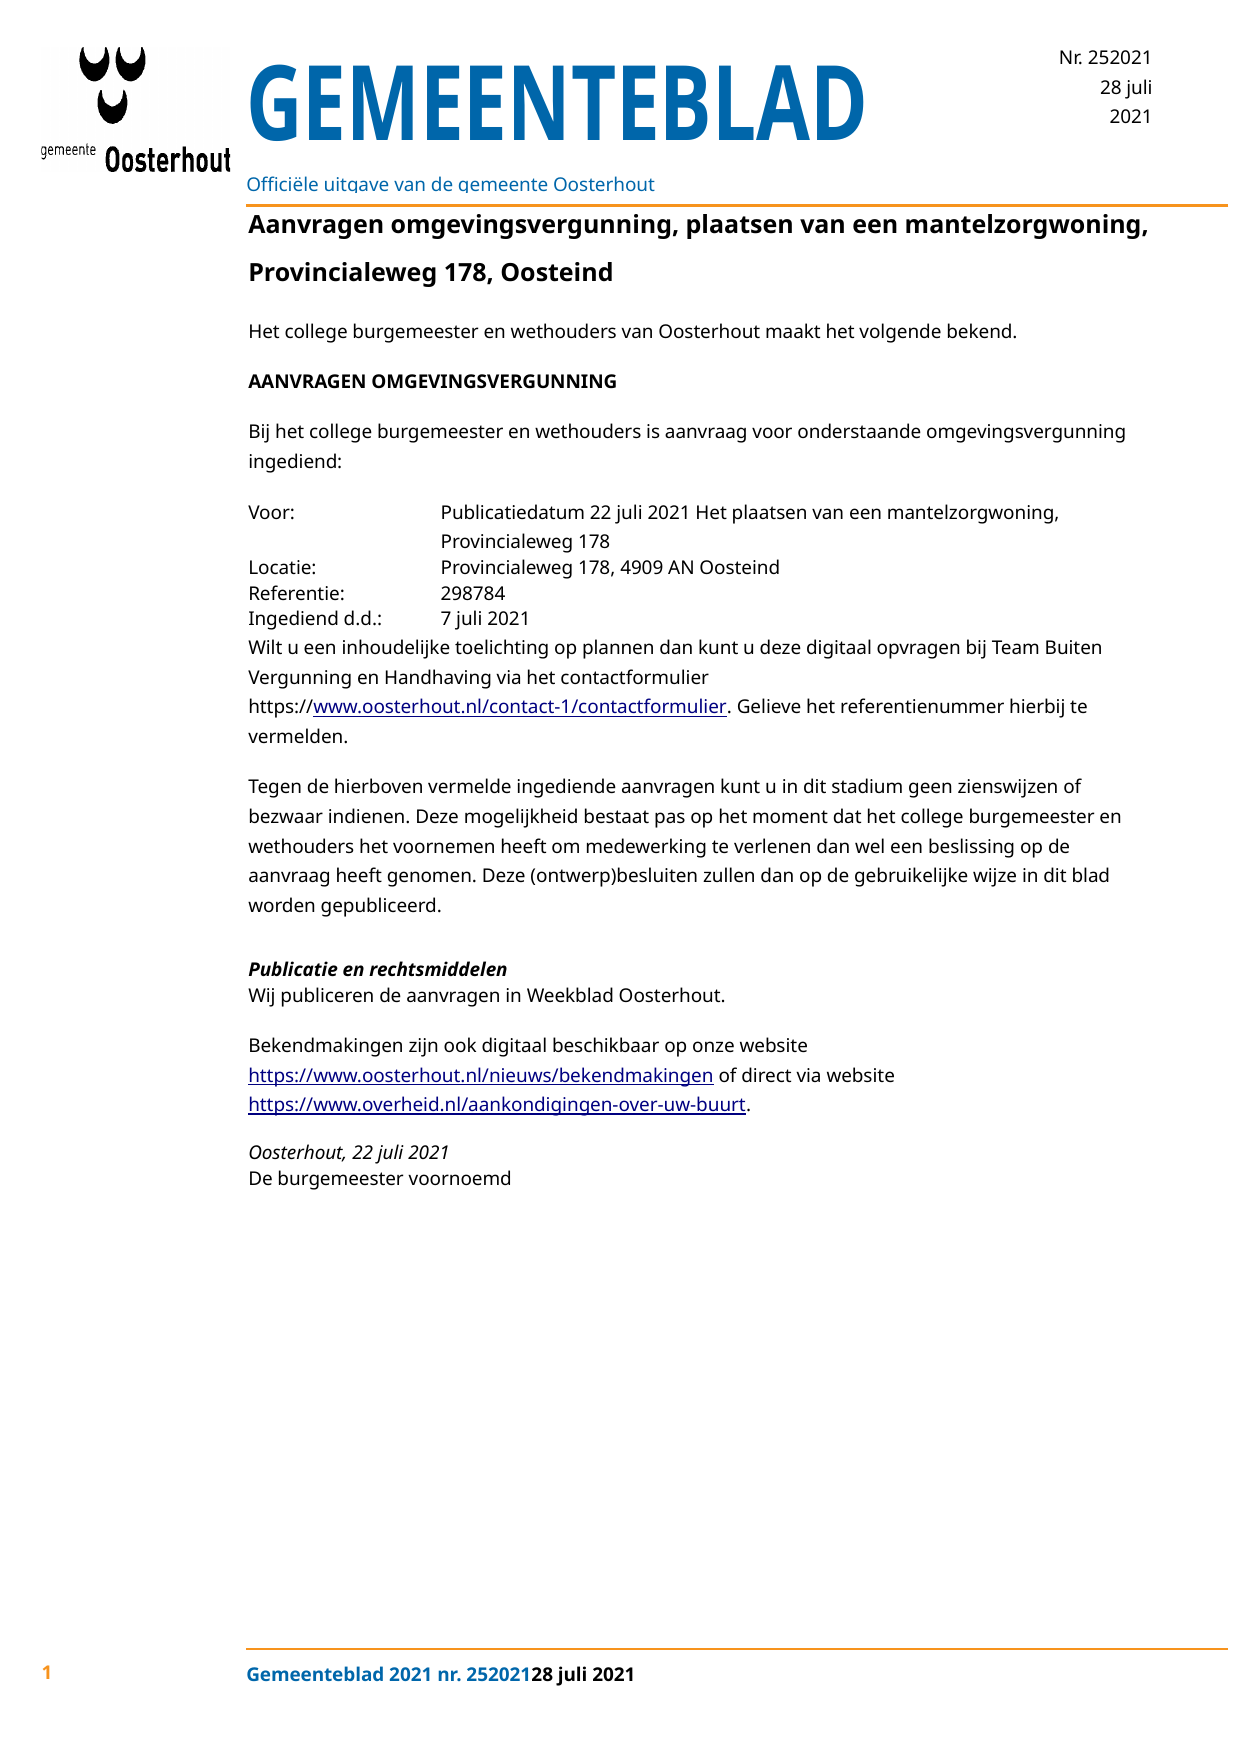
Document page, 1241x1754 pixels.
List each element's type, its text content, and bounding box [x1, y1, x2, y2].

picture [41, 47, 231, 172]
table_header Publicatiedatum 22 juli 2021 Het plaatsen van een mantelzorgwoning, Provincialeweg 178 [440, 499, 1152, 554]
text AANVRAGEN OMGEVINGSVERGUNNING [248, 368, 1152, 394]
text De burgemeester voornoemd [248, 1165, 1152, 1191]
text Oosterhout, 22 juli 2021 [248, 1139, 1152, 1165]
text Het college burgemeester en wethouders van Oosterhout maakt het volgende bekend. [248, 318, 1152, 344]
text Wij publiceren de aanvragen in Weekblad Oosterhout. [248, 982, 1152, 1007]
text Bekendmakingen zijn ook digitaal beschikbaar op onze website https://www.oosterhout.nl/nieuws/bekendmakingen of direct via website https://www.overheid.nl/aankondigingen-over-uw-buurt. [248, 1032, 1152, 1117]
table_cell 7 juli 2021 [440, 606, 1152, 631]
text Wilt u een inhoudelijke toelichting op plannen dan kunt u deze digitaal opvragen bij Team Buiten Vergunning en Handhaving via het contactformulier https://www.oosterhout.nl/contact-1/contactformulier. Gelieve het referentienummer hierbij te vermelden. [248, 634, 1152, 749]
table_cell Referentie: [248, 580, 440, 606]
table_header Voor: [248, 499, 440, 554]
table_cell 298784 [440, 580, 1152, 606]
text Aanvragen omgevingsvergunning, plaatsen van een mantelzorgwoning, Provincialeweg 178, Oosteind [248, 207, 1152, 288]
table_cell Locatie: [248, 554, 440, 580]
text Bij het college burgemeester en wethouders is aanvraag voor onderstaande omgevingsvergunning ingediend: [248, 419, 1152, 474]
table_cell Provincialeweg 178, 4909 AN Oosteind [440, 554, 1152, 580]
table_cell Ingediend d.d.: [248, 606, 440, 631]
text Tegen de hierboven vermelde ingediende aanvragen kunt u in dit stadium geen zienswijzen of bezwaar indienen. Deze mogelijkheid bestaat pas op het moment dat het college burgemeester en wethouders het voornemen heeft om medewerking te verlenen dan wel een beslissing op de aanvraag heeft genomen. Deze (ontwerp)besluiten zullen dan op de gebruikelijke wijze in dit blad worden gepubliceerd. [248, 774, 1152, 918]
text Publicatie en rechtsmiddelen [248, 956, 1152, 982]
